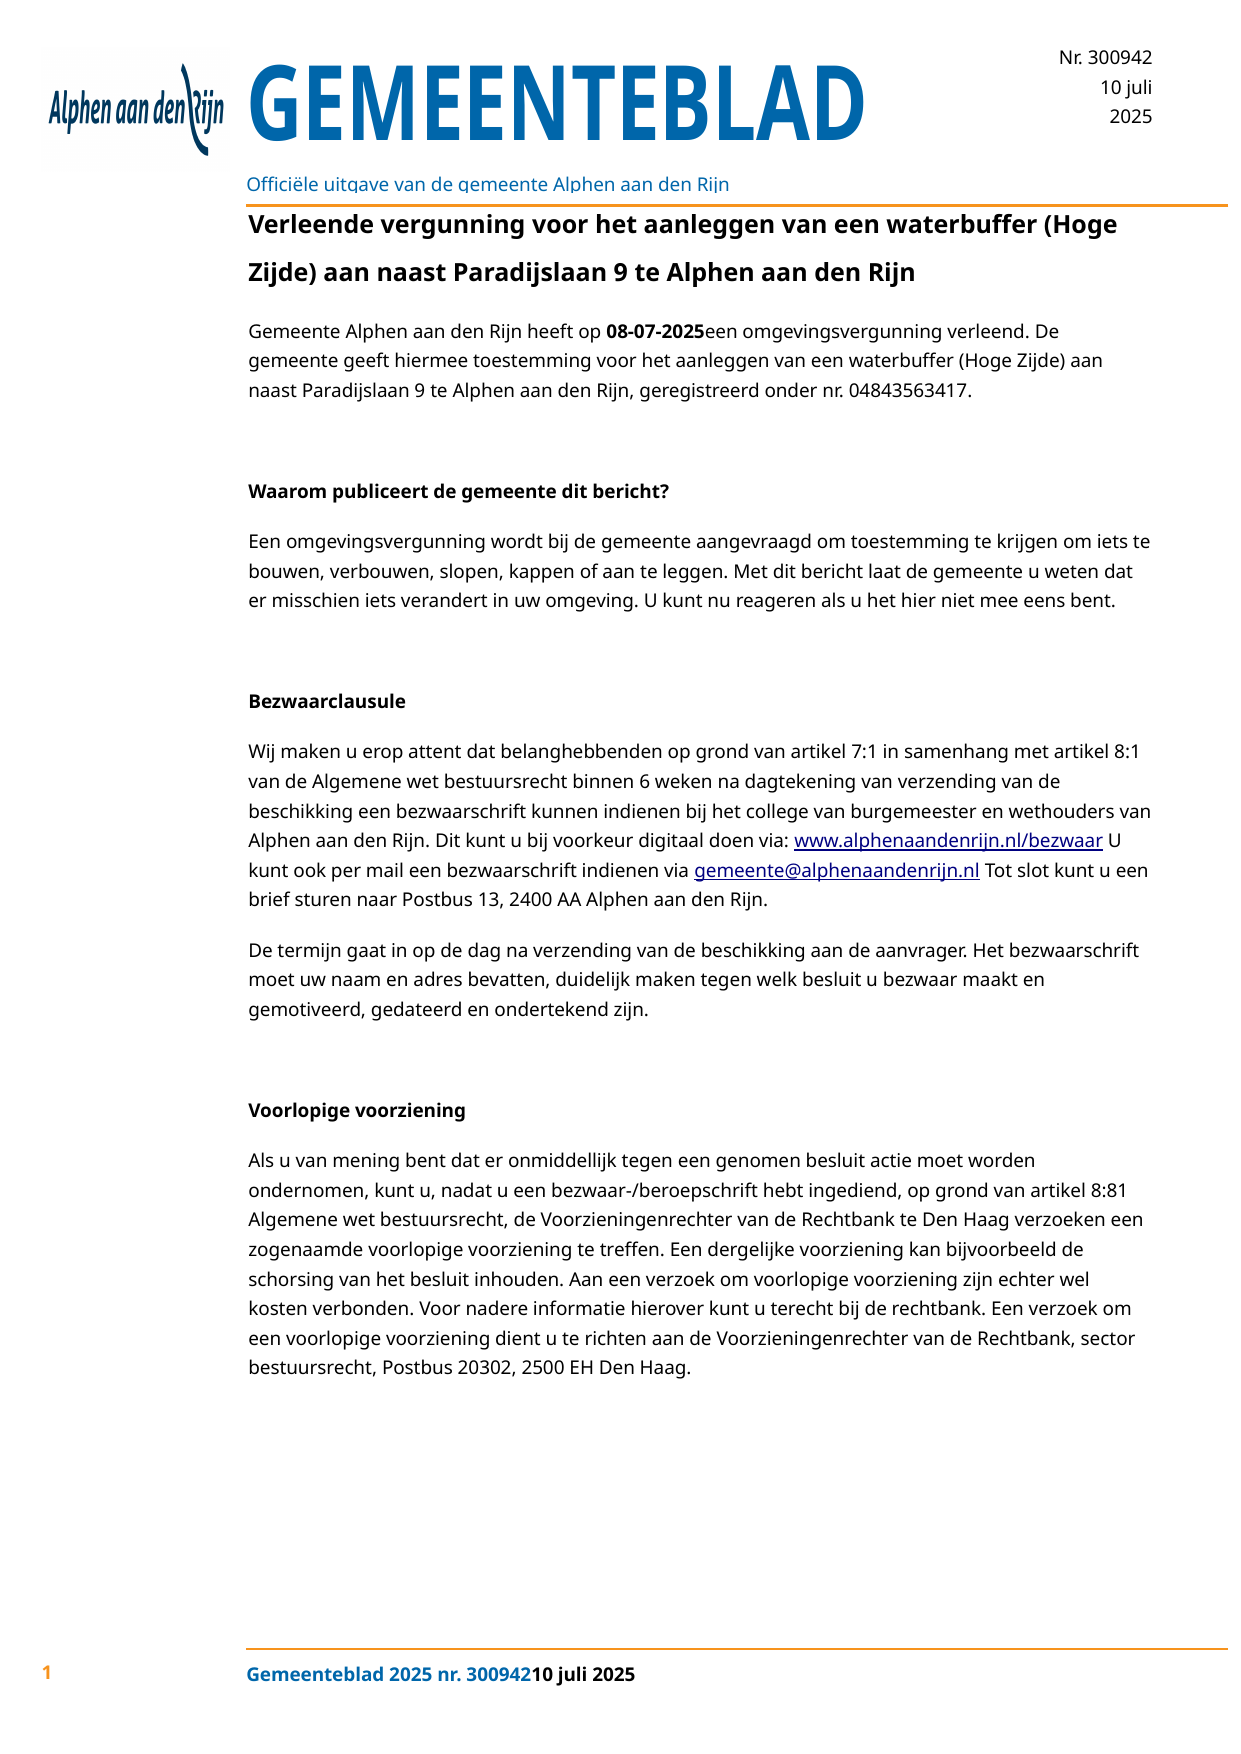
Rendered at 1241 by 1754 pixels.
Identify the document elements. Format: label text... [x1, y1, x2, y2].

text Wij maken u erop attent dat belanghebbenden op grond van artikel 7:1 in samenhang met artikel 8:1 van de Algemene wet bestuursrecht binnen 6 weken na dagtekening van verzending van de beschikking een bezwaarschrift kunnen indienen bij het college van burgemeester en wethouders van Alphen aan den Rijn. Dit kunt u bij voorkeur digitaal doen via: www.alphenaandenrijn.nl/bezwaar U kunt ook per mail een bezwaarschrift indienen via gemeente@alphenaandenrijn.nl Tot slot kunt u een brief sturen naar Postbus 13, 2400 AA Alphen aan den Rijn. [248, 739, 1152, 912]
text Voorlopige voorziening [248, 1097, 1152, 1123]
text Verleende vergunning voor het aanleggen van een waterbuffer (Hoge Zijde) aan naast Paradijslaan 9 te Alphen aan den Rijn [248, 207, 1152, 288]
text Gemeente Alphen aan den Rijn heeft op 08-07-2025een omgevingsvergunning verleend. De gemeente geeft hiermee toestemming voor het aanleggen van een waterbuffer (Hoge Zijde) aan naast Paradijslaan 9 te Alphen aan den Rijn, geregistreerd onder nr. 04843563417. [248, 318, 1152, 403]
text De termijn gaat in op de dag na verzending van de beschikking aan de aanvrager. Het bezwaarschrift moet uw naam en adres bevatten, duidelijk maken tegen welk besluit u bezwaar maakt en gemotiveerd, gedateerd en ondertekend zijn. [248, 937, 1152, 1022]
text Als u van mening bent dat er onmiddellijk tegen een genomen besluit actie moet worden ondernomen, kunt u, nadat u een bezwaar-/beroepschrift hebt ingediend, op grond van artikel 8:81 Algemene wet bestuursrecht, de Voorzieningenrechter van de Rechtbank te Den Haag verzoeken een zogenaamde voorlopige voorziening te treffen. Een dergelijke voorziening kan bijvoorbeeld de schorsing van het besluit inhouden. Aan een verzoek om voorlopige voorziening zijn echter wel kosten verbonden. Voor nadere informatie hierover kunt u terecht bij de rechtbank. Een verzoek om een voorlopige voorziening dient u te richten aan de Voorzieningenrechter van de Rechtbank, sector bestuursrecht, Postbus 20302, 2500 EH Den Haag. [248, 1147, 1152, 1380]
picture [41, 47, 231, 172]
text Een omgevingsvergunning wordt bij de gemeente aangevraagd om toestemming te krijgen om iets te bouwen, verbouwen, slopen, kappen of aan te leggen. Met dit bericht laat de gemeente u weten dat er misschien iets verandert in uw omgeving. U kunt nu reageren als u het hier niet mee eens bent. [248, 528, 1152, 613]
text Waarom publiceert de gemeente dit bericht? [248, 478, 1152, 504]
text Bezwaarclausule [248, 688, 1152, 714]
